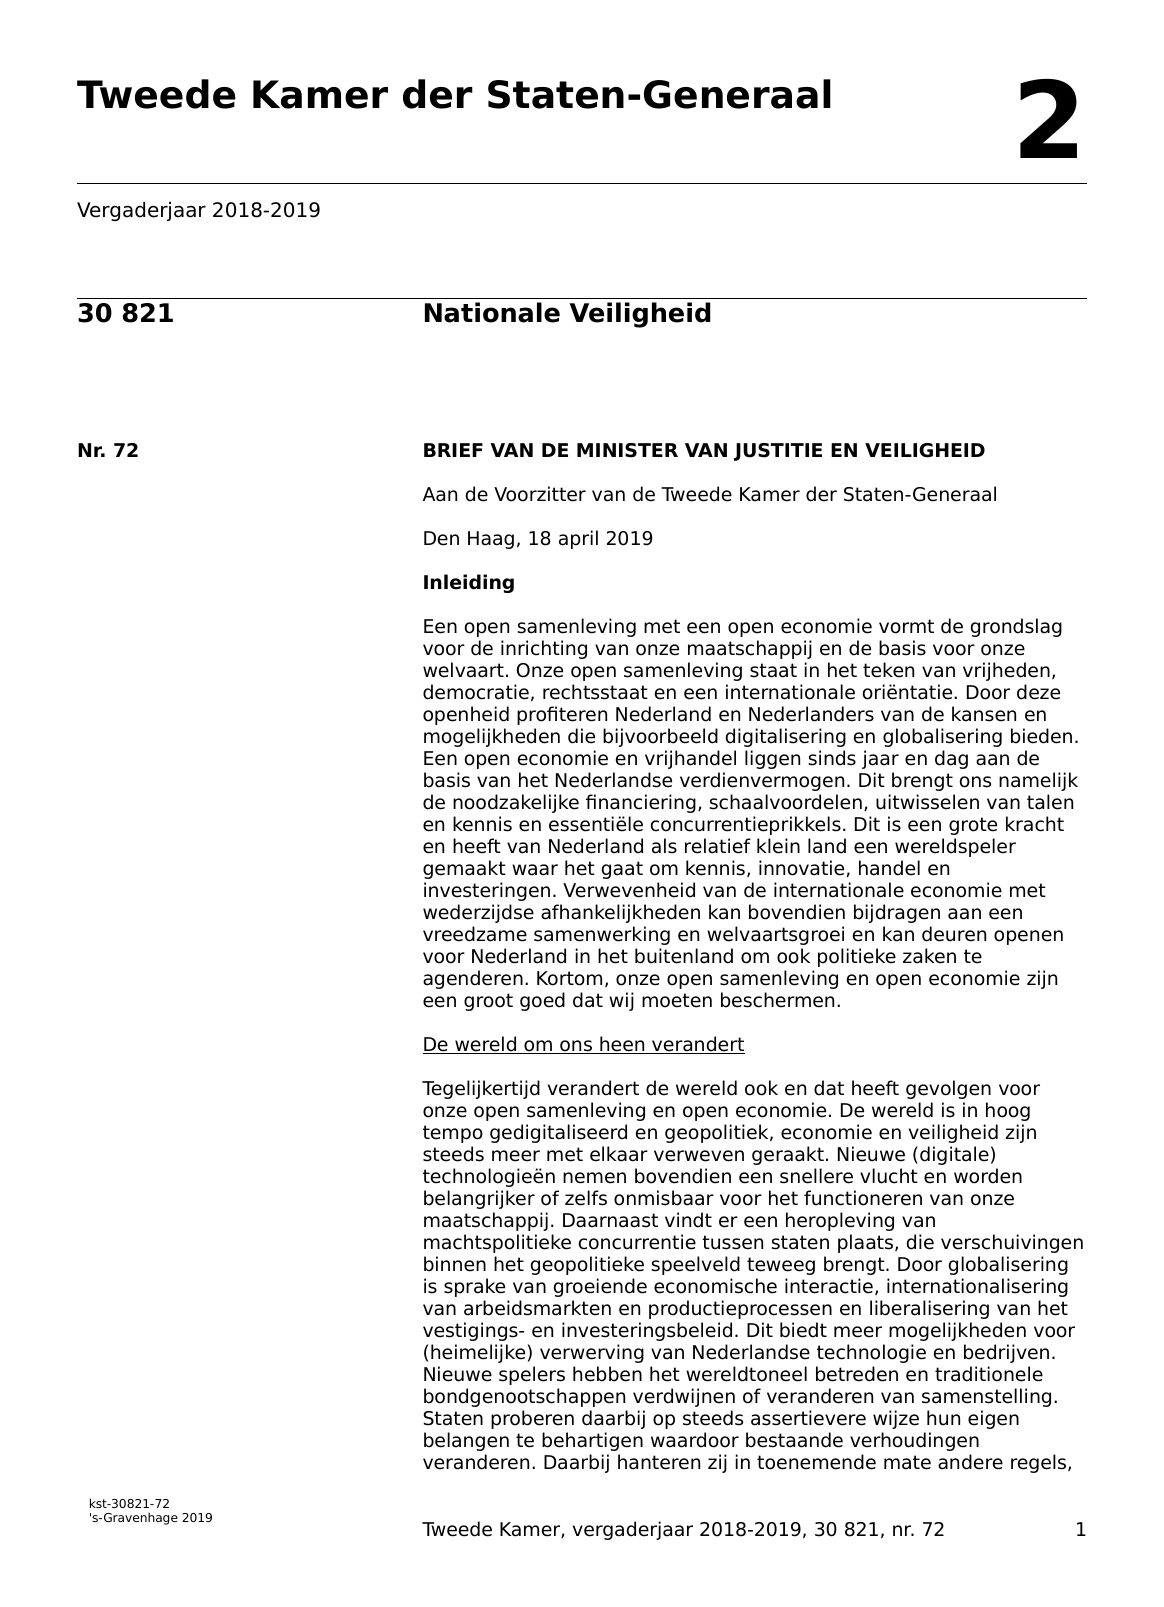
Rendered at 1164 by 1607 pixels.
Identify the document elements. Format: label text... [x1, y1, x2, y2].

text Tegelijkertijd verandert de wereld ook en dat heeft gevolgen voor onze open samenleving en open economie. De wereld is in hoog tempo gedigitaliseerd en geopolitiek, economie en veiligheid zijn steeds meer met elkaar verweven geraakt. Nieuwe (digitale) technologieën nemen bovendien een snellere vlucht en worden belangrijker of zelfs onmisbaar voor het functioneren van onze maatschappij. Daarnaast vindt er een heropleving van machtspolitieke concurrentie tussen staten plaats, die verschuivingen binnen het geopolitieke speelveld teweeg brengt. Door globalisering is sprake van groeiende economische interactie, internationalisering van arbeidsmarkten en productieprocessen en liberalisering van het vestigings- en investeringsbeleid. Dit biedt meer mogelijkheden voor (heimelijke) verwerving van Nederlandse technologie en bedrijven. Nieuwe spelers hebben het wereldtoneel betreden en traditionele bondgenootschappen verdwijnen of veranderen van samenstelling. Staten proberen daarbij op steeds assertievere wijze hun eigen belangen te behartigen waardoor bestaande verhoudingen veranderen. Daarbij hanteren zij in toenemende mate andere regels, [422, 1078, 1087, 1474]
subtitle Nr. 72 BRIEF VAN DE MINISTER VAN JUSTITIE EN VEILIGHEID [77, 440, 1087, 462]
subtitle De wereld om ons heen verandert [422, 1034, 1087, 1056]
table_header Tweede Kamer der Staten-Generaal [77, 59, 886, 183]
text kst-30821-72 [88, 1497, 323, 1511]
table_cell Vergaderjaar 2018-2019 [77, 184, 1087, 298]
text 's-Gravenhage 2019 [88, 1511, 323, 1525]
text Den Haag, 18 april 2019 [422, 528, 1087, 550]
subtitle Inleiding [422, 572, 1087, 594]
text Aan de Voorzitter van de Tweede Kamer der Staten-Generaal [422, 484, 1087, 506]
text Een open samenleving met een open economie vormt de grondslag voor de inrichting van onze maatschappij en de basis voor onze welvaart. Onze open samenleving staat in het teken van vrijheden, democratie, rechtsstaat en een internationale oriëntatie. Door deze openheid profiteren Nederland en Nederlanders van de kansen en mogelijkheden die bijvoorbeeld digitalisering en globalisering bieden. Een open economie en vrijhandel liggen sinds jaar en dag aan de basis van het Nederlandse verdienvermogen. Dit brengt ons namelijk de noodzakelijke financiering, schaalvoordelen, uitwisselen van talen en kennis en essentiële concurrentieprikkels. Dit is een grote kracht en heeft van Nederland als relatief klein land een wereldspeler gemaakt waar het gaat om kennis, innovatie, handel en investeringen. Verwevenheid van de internationale economie met wederzijdse afhankelijkheden kan bovendien bijdragen aan een vreedzame samenwerking en welvaartsgroei en kan deuren openen voor Nederland in het buitenland om ook politieke zaken te agenderen. Kortom, onze open samenleving en open economie zijn een groot goed dat wij moeten beschermen. [422, 616, 1087, 1012]
subtitle 30 821 Nationale Veiligheid [77, 299, 1087, 329]
table_header 2 [886, 59, 1087, 183]
